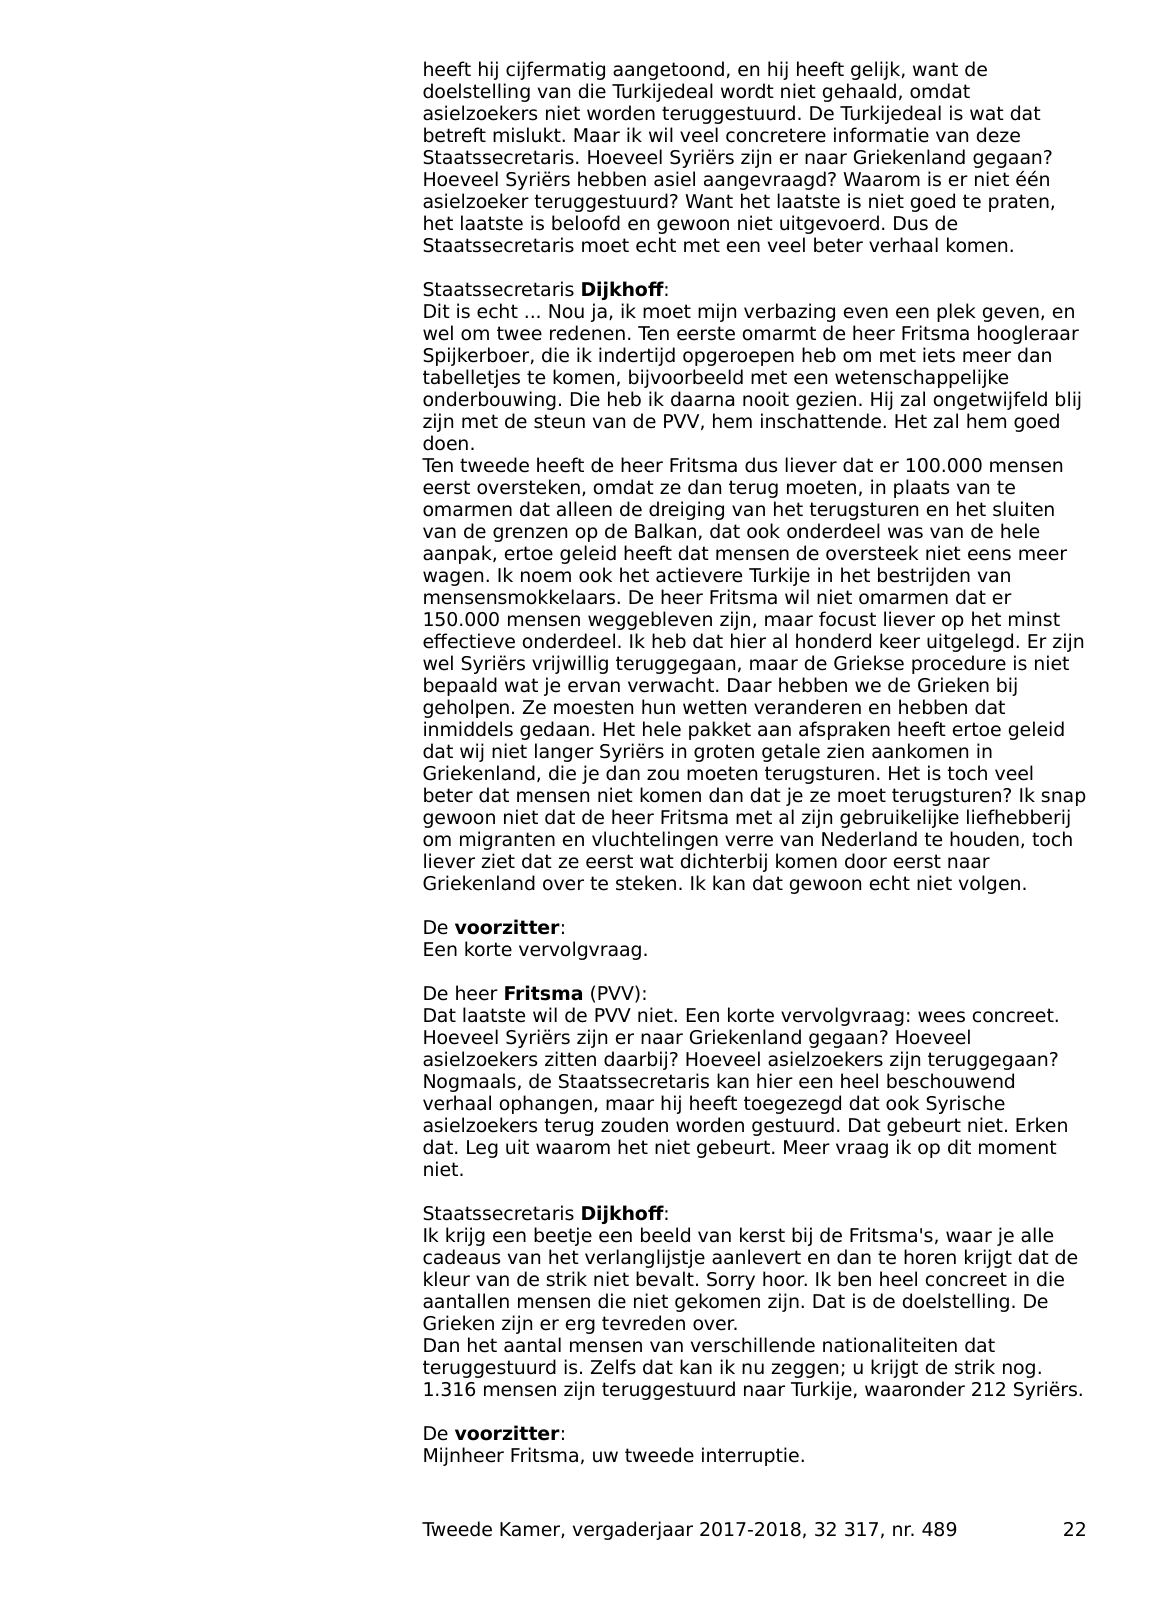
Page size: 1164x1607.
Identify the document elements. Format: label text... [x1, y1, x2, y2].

text Dat laatste wil de PVV niet. Een korte vervolgvraag: wees concreet. Hoeveel Syriërs zijn er naar Griekenland gegaan? Hoeveel asielzoekers zitten daarbij? Hoeveel asielzoekers zijn teruggegaan? Nogmaals, de Staatssecretaris kan hier een heel beschouwend verhaal ophangen, maar hij heeft toegezegd dat ook Syrische asielzoekers terug zouden worden gestuurd. Dat gebeurt niet. Erken dat. Leg uit waarom het niet gebeurt. Meer vraag ik op dit moment niet. [422, 1005, 1087, 1181]
text Een korte vervolgvraag. [422, 939, 1087, 961]
text De voorzitter: [422, 917, 1087, 939]
text Dit is echt ... Nou ja, ik moet mijn verbazing even een plek geven, en wel om twee redenen. Ten eerste omarmt de heer Fritsma hoogleraar Spijkerboer, die ik indertijd opgeroepen heb om met iets meer dan tabelletjes te komen, bijvoorbeeld met een wetenschappelijke onderbouwing. Die heb ik daarna nooit gezien. Hij zal ongetwijfeld blij zijn met de steun van de PVV, hem inschattende. Het zal hem goed doen. [422, 301, 1087, 455]
text Staatssecretaris Dijkhoff: [422, 279, 1087, 301]
text Staatssecretaris Dijkhoff: [422, 1203, 1087, 1225]
text Dan het aantal mensen van verschillende nationaliteiten dat teruggestuurd is. Zelfs dat kan ik nu zeggen; u krijgt de strik nog. 1.316 mensen zijn teruggestuurd naar Turkije, waaronder 212 Syriërs. [422, 1335, 1087, 1401]
text Ten tweede heeft de heer Fritsma dus liever dat er 100.000 mensen eerst oversteken, omdat ze dan terug moeten, in plaats van te omarmen dat alleen de dreiging van het terugsturen en het sluiten van de grenzen op de Balkan, dat ook onderdeel was van de hele aanpak, ertoe geleid heeft dat mensen de oversteek niet eens meer wagen. Ik noem ook het actievere Turkije in het bestrijden van mensensmokkelaars. De heer Fritsma wil niet omarmen dat er 150.000 mensen weggebleven zijn, maar focust liever op het minst effectieve onderdeel. Ik heb dat hier al honderd keer uitgelegd. Er zijn wel Syriërs vrijwillig teruggegaan, maar de Griekse procedure is niet bepaald wat je ervan verwacht. Daar hebben we de Grieken bij geholpen. Ze moesten hun wetten veranderen en hebben dat inmiddels gedaan. Het hele pakket aan afspraken heeft ertoe geleid dat wij niet langer Syriërs in groten getale zien aankomen in Griekenland, die je dan zou moeten terugsturen. Het is toch veel beter dat mensen niet komen dan dat je ze moet terugsturen? Ik snap gewoon niet dat de heer Fritsma met al zijn gebruikelijke liefhebberij om migranten en vluchtelingen verre van Nederland te houden, toch liever ziet dat ze eerst wat dichterbij komen door eerst naar Griekenland over te steken. Ik kan dat gewoon echt niet volgen. [422, 455, 1087, 894]
text Ik krijg een beetje een beeld van kerst bij de Fritsma's, waar je alle cadeaus van het verlanglijstje aanlevert en dan te horen krijgt dat de kleur van de strik niet bevalt. Sorry hoor. Ik ben heel concreet in die aantallen mensen die niet gekomen zijn. Dat is de doelstelling. De Grieken zijn er erg tevreden over. [422, 1225, 1087, 1335]
text De heer Fritsma (PVV): [422, 983, 1087, 1005]
text De voorzitter: [422, 1423, 1087, 1445]
text heeft hij cijfermatig aangetoond, en hij heeft gelijk, want de doelstelling van die Turkijedeal wordt niet gehaald, omdat asielzoekers niet worden teruggestuurd. De Turkijedeal is wat dat betreft mislukt. Maar ik wil veel concretere informatie van deze Staatssecretaris. Hoeveel Syriërs zijn er naar Griekenland gegaan? Hoeveel Syriërs hebben asiel aangevraagd? Waarom is er niet één asielzoeker teruggestuurd? Want het laatste is niet goed te praten, het laatste is beloofd en gewoon niet uitgevoerd. Dus de Staatssecretaris moet echt met een veel beter verhaal komen. [422, 59, 1087, 257]
text Mijnheer Fritsma, uw tweede interruptie. [422, 1445, 1087, 1467]
